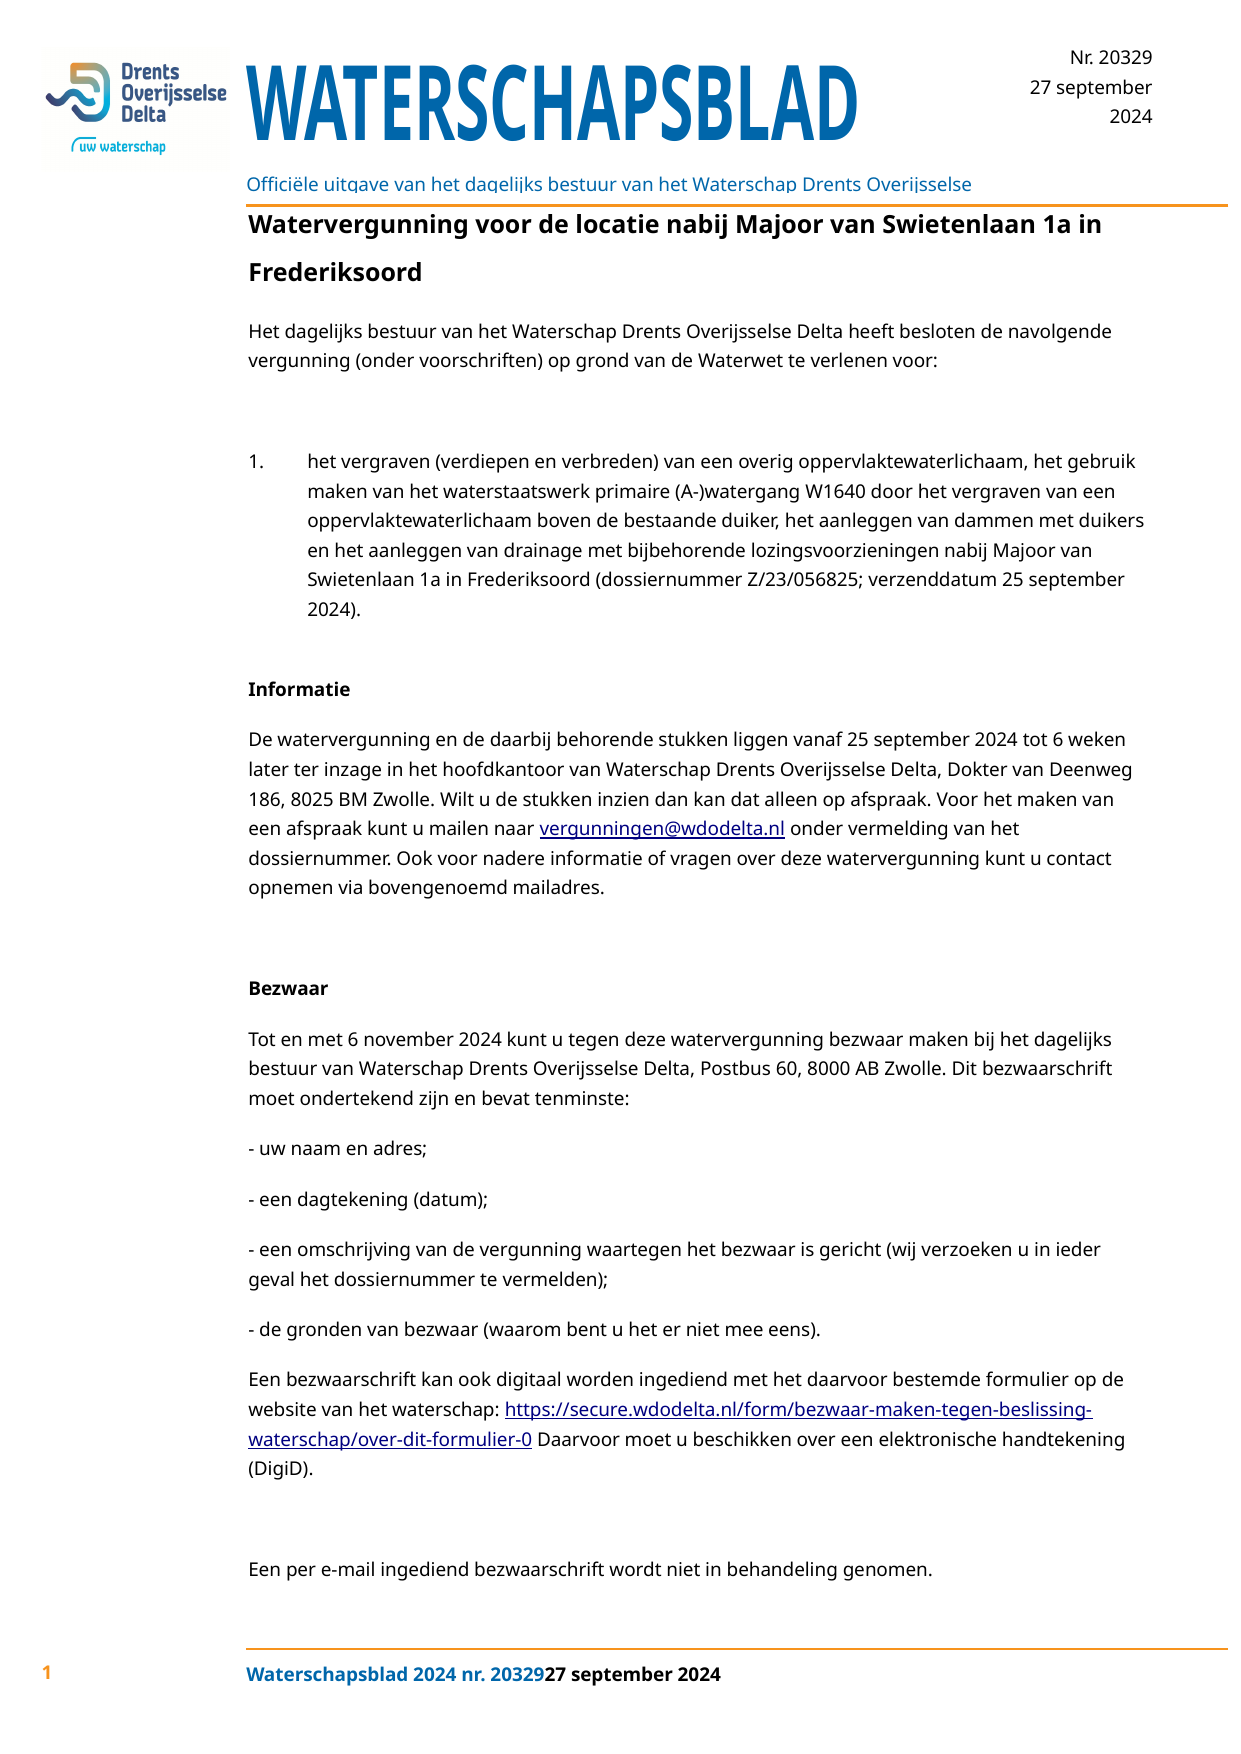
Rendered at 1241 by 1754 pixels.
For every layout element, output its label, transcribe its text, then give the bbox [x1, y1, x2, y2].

text Een bezwaarschrift kan ook digitaal worden ingediend met het daarvoor bestemde formulier op de website van het waterschap: https://secure.wdodelta.nl/form/bezwaar-maken-tegen-beslissing-waterschap/over-dit-formulier-0 Daarvoor moet u beschikken over een elektronische handtekening (DigiD). [248, 1367, 1152, 1481]
text Een per e-mail ingediend bezwaarschrift wordt niet in behandeling genomen. [248, 1556, 1152, 1582]
text Informatie [248, 676, 1152, 702]
text - een dagtekening (datum); [248, 1186, 1152, 1212]
picture [41, 47, 231, 172]
list het vergraven (verdiepen en verbreden) van een overig oppervlaktewaterlichaam, het gebruik maken van het waterstaatswerk primaire (A-)watergang W1640 door het vergraven van een oppervlaktewaterlichaam boven de bestaande duiker, het aanleggen van dammen met duikers en het aanleggen van drainage met bijbehorende lozingsvoorzieningen nabij Majoor van Swietenlaan 1a in Frederiksoord (dossiernummer Z/23/056825; verzenddatum 25 september 2024). [248, 448, 1152, 622]
text Het dagelijks bestuur van het Waterschap Drents Overijsselse Delta heeft besloten de navolgende vergunning (onder voorschriften) op grond van de Waterwet te verlenen voor: [248, 318, 1152, 373]
text Watervergunning voor de locatie nabij Majoor van Swietenlaan 1a in Frederiksoord [248, 207, 1152, 288]
text - uw naam en adres; [248, 1135, 1152, 1161]
text De watervergunning en de daarbij behorende stukken liggen vanaf 25 september 2024 tot 6 weken later ter inzage in het hoofdkantoor van Waterschap Drents Overijsselse Delta, Dokter van Deenweg 186, 8025 BM Zwolle. Wilt u de stukken inzien dan kan dat alleen op afspraak. Voor het maken van een afspraak kunt u mailen naar vergunningen@wdodelta.nl onder vermelding van het dossiernummer. Ook voor nadere informatie of vragen over deze watervergunning kunt u contact opnemen via bovengenoemd mailadres. [248, 727, 1152, 900]
text - een omschrijving van de vergunning waartegen het bezwaar is gericht (wij verzoeken u in ieder geval het dossiernummer te vermelden); [248, 1236, 1152, 1292]
text Bezwaar [248, 975, 1152, 1001]
text Tot en met 6 november 2024 kunt u tegen deze watervergunning bezwaar maken bij het dagelijks bestuur van Waterschap Drents Overijsselse Delta, Postbus 60, 8000 AB Zwolle. Dit bezwaarschrift moet ondertekend zijn en bevat tenminste: [248, 1026, 1152, 1111]
text - de gronden van bezwaar (waarom bent u het er niet mee eens). [248, 1316, 1152, 1342]
